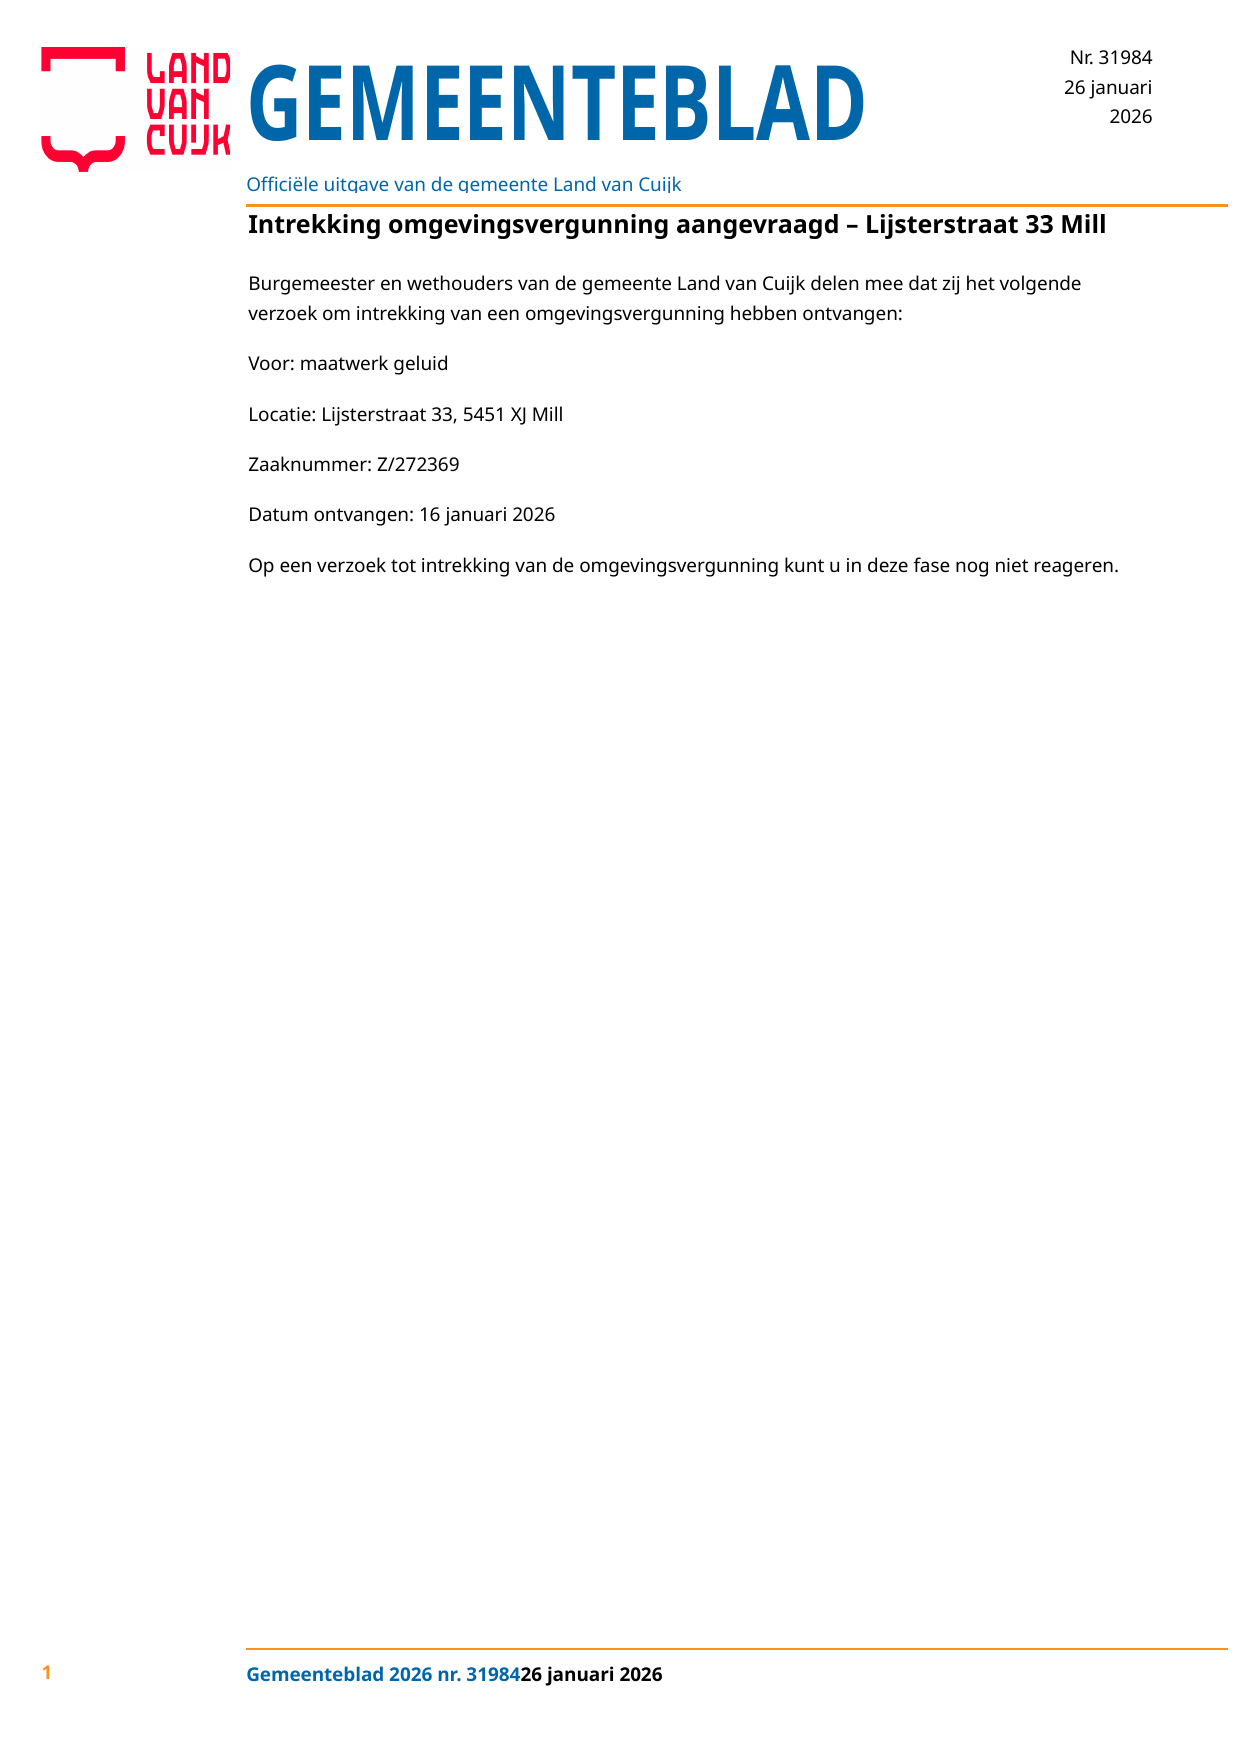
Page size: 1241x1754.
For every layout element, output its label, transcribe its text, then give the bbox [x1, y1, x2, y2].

text Voor: maatwerk geluid [248, 350, 1152, 376]
text Burgemeester en wethouders van de gemeente Land van Cuijk delen mee dat zij het volgende verzoek om intrekking van een omgevingsvergunning hebben ontvangen: [248, 270, 1152, 326]
text Intrekking omgevingsvergunning aangevraagd – Lijsterstraat 33 Mill [248, 207, 1152, 241]
text Op een verzoek tot intrekking van de omgevingsvergunning kunt u in deze fase nog niet reageren. [248, 552, 1152, 578]
text Datum ontvangen: 16 januari 2026 [248, 502, 1152, 527]
text Zaaknummer: Z/272369 [248, 451, 1152, 477]
text Locatie: Lijsterstraat 33, 5451 XJ Mill [248, 401, 1152, 426]
picture [41, 47, 231, 172]
